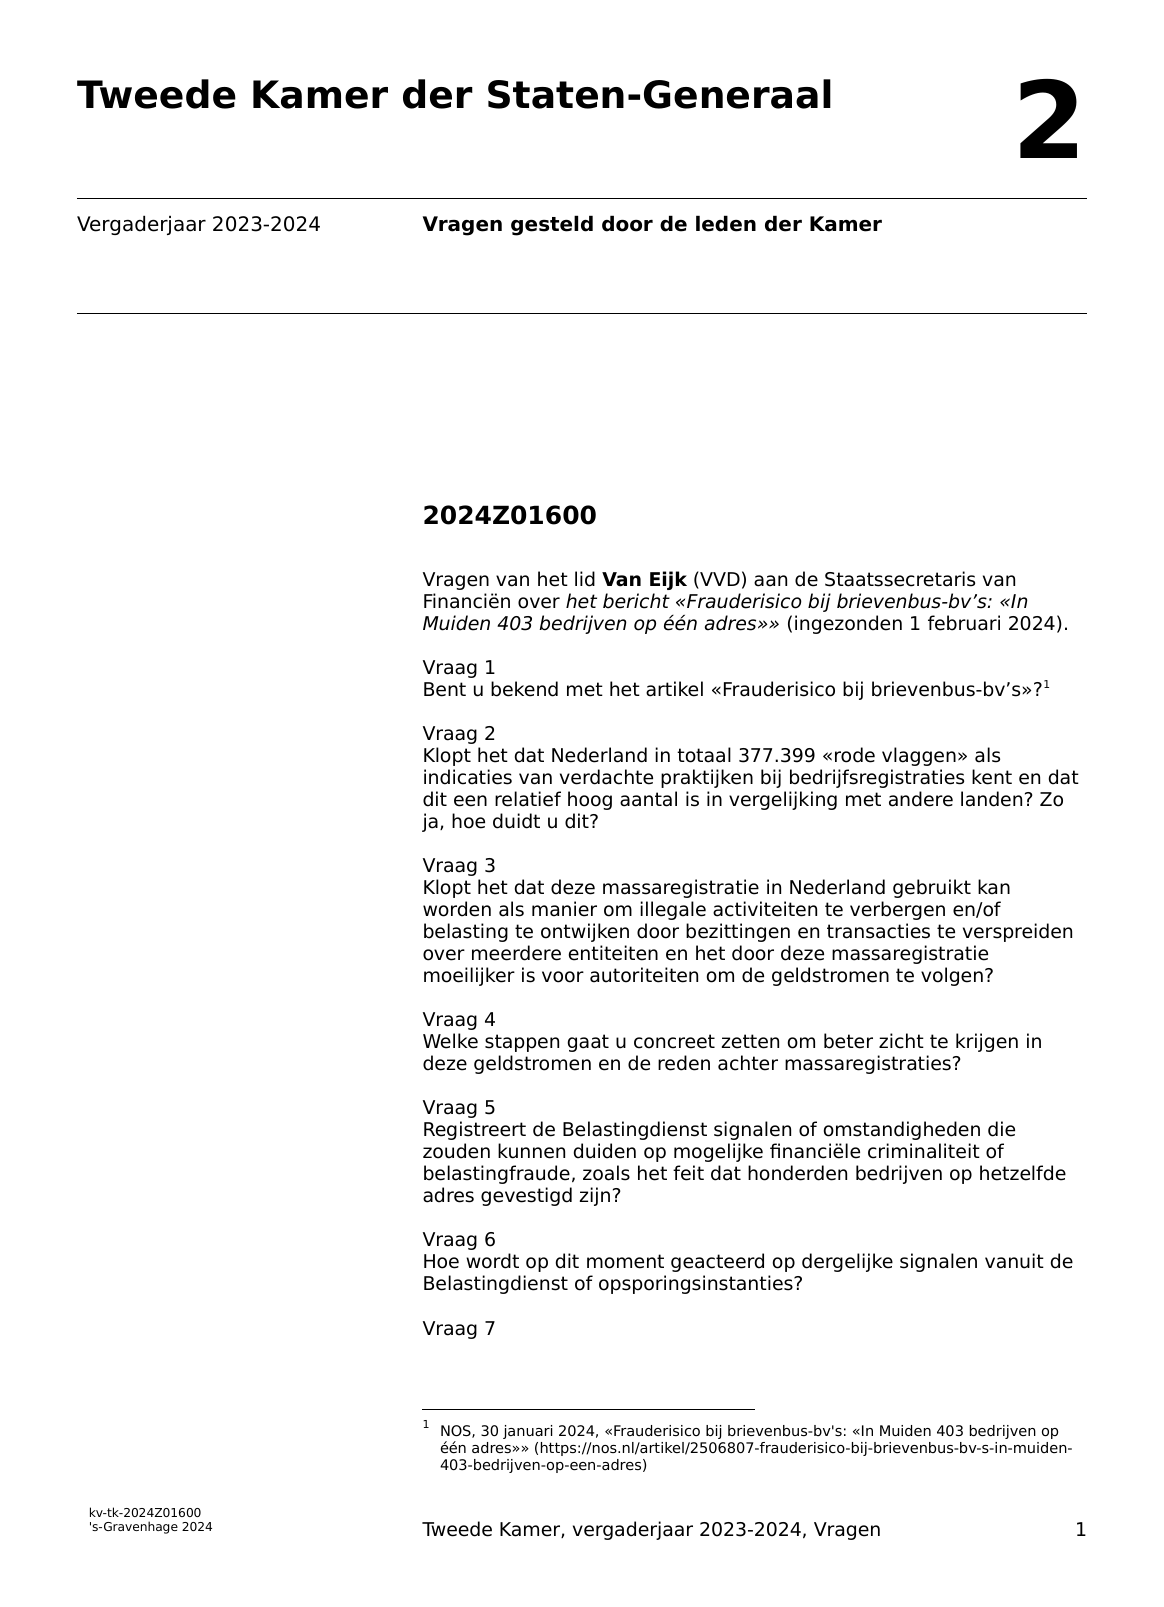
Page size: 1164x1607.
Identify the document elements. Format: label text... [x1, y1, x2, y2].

text Vragen van het lid Van Eijk (VVD) aan de Staatssecretaris van Financiën over het bericht «Frauderisico bij brievenbus-bv’s: «In Muiden 403 bedrijven op één adres»» (ingezonden 1 februari 2024). [422, 569, 1087, 635]
text NOS, 30 januari 2024, «Frauderisico bij brievenbus-bv's: «In Muiden 403 bedrijven op één adres»» (https://nos.nl/artikel/2506807-frauderisico-bij-brievenbus-bv-s-in-muiden-403-bedrijven-op-een-adres) [422, 1418, 1087, 1474]
text 's-Gravenhage 2024 [88, 1520, 323, 1534]
text kv-tk-2024Z01600 [88, 1506, 323, 1520]
text Registreert de Belastingdienst signalen of omstandigheden die zouden kunnen duiden op mogelijke financiële criminaliteit of belastingfraude, zoals het feit dat honderden bedrijven op hetzelfde adres gevestigd zijn? [422, 1119, 1087, 1207]
text Vraag 3 [422, 855, 1087, 877]
table_header Tweede Kamer der Staten-Generaal [77, 59, 886, 198]
table_cell Vragen gesteld door de leden der Kamer [422, 199, 1087, 313]
text Vraag 7 [422, 1317, 1087, 1339]
table_header 2 [886, 59, 1087, 198]
text Welke stappen gaat u concreet zetten om beter zicht te krijgen in deze geldstromen en de reden achter massaregistraties? [422, 1031, 1087, 1075]
text Vraag 6 [422, 1229, 1087, 1251]
table_cell Vergaderjaar 2023-2024 [77, 199, 422, 313]
text Bent u bekend met het artikel «Frauderisico bij brievenbus-bv’s»? [422, 679, 1087, 701]
text Hoe wordt op dit moment geacteerd op dergelijke signalen vanuit de Belastingdienst of opsporingsinstanties? [422, 1251, 1087, 1295]
text Vraag 4 [422, 1009, 1087, 1031]
text Vraag 5 [422, 1097, 1087, 1119]
text Vraag 1 [422, 657, 1087, 679]
text Klopt het dat deze massaregistratie in Nederland gebruikt kan worden als manier om illegale activiteiten te verbergen en/of belasting te ontwijken door bezittingen en transacties te verspreiden over meerdere entiteiten en het door deze massaregistratie moeilijker is voor autoriteiten om de geldstromen te volgen? [422, 877, 1087, 987]
text 2024Z01600 [422, 501, 1087, 531]
text Vraag 2 [422, 723, 1087, 745]
text Klopt het dat Nederland in totaal 377.399 «rode vlaggen» als indicaties van verdachte praktijken bij bedrijfsregistraties kent en dat dit een relatief hoog aantal is in vergelijking met andere landen? Zo ja, hoe duidt u dit? [422, 745, 1087, 833]
